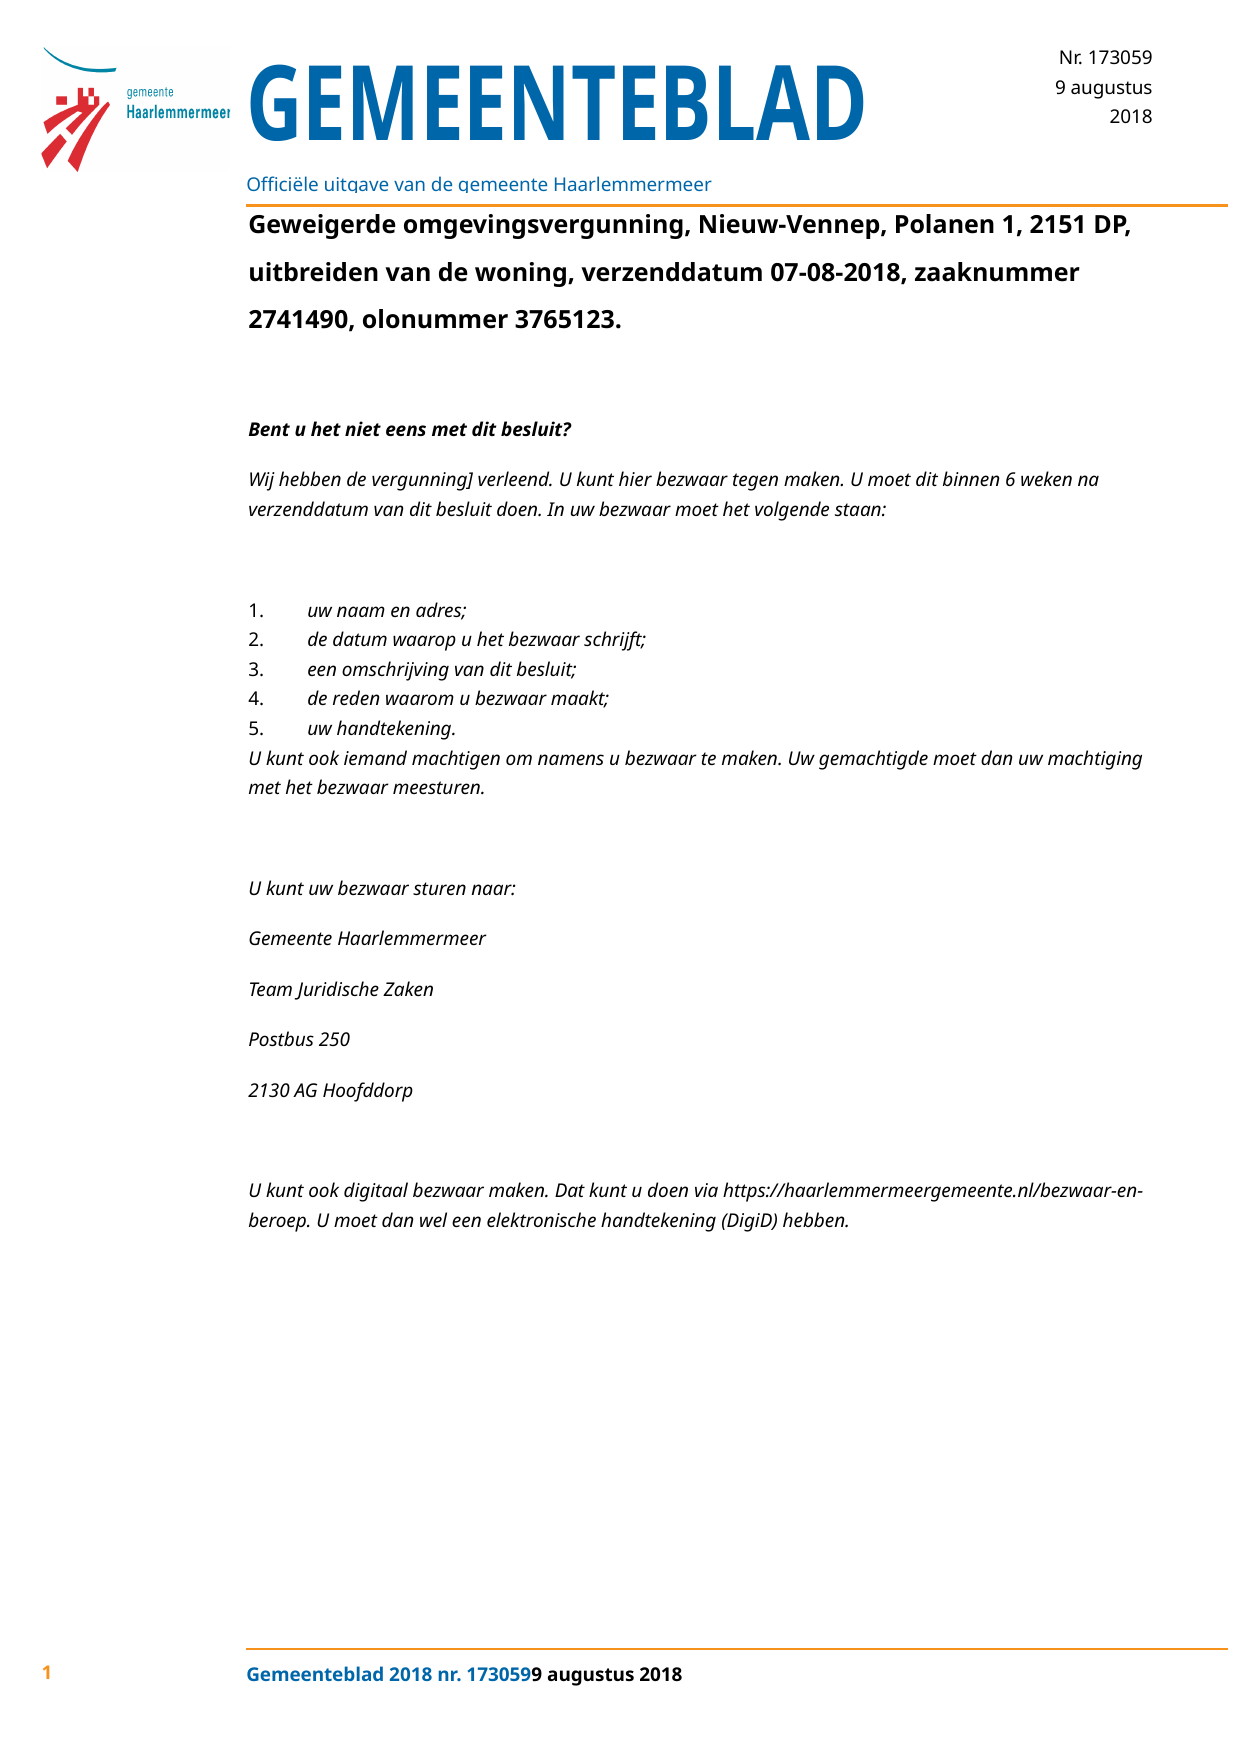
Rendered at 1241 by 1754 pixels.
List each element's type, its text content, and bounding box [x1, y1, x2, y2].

text U kunt uw bezwaar sturen naar: [248, 875, 1152, 901]
text Bent u het niet eens met dit besluit? [248, 416, 1152, 442]
text Team Juridische Zaken [248, 976, 1152, 1002]
list een omschrijving van dit besluit; [248, 656, 1152, 682]
list uw naam en adres; [248, 597, 1152, 622]
text 2130 AG Hoofddorp [248, 1077, 1152, 1102]
text U kunt ook digitaal bezwaar maken. Dat kunt u doen via https://haarlemmermeergemeente.nl/bezwaar-en-beroep. U moet dan wel een elektronische handtekening (DigiD) hebben. [248, 1178, 1152, 1233]
picture [41, 47, 231, 172]
list uw handtekening. [248, 715, 1152, 741]
text Wij hebben de vergunning] verleend. U kunt hier bezwaar tegen maken. U moet dit binnen 6 weken na verzenddatum van dit besluit doen. In uw bezwaar moet het volgende staan: [248, 466, 1152, 522]
text U kunt ook iemand machtigen om namens u bezwaar te maken. Uw gemachtigde moet dan uw machtiging met het bezwaar meesturen. [248, 745, 1152, 800]
text Postbus 250 [248, 1026, 1152, 1052]
text Geweigerde omgevingsvergunning, Nieuw-Vennep, Polanen 1, 2151 DP, uitbreiden van de woning, verzenddatum 07-08-2018, zaaknummer 2741490, olonummer 3765123. [248, 207, 1152, 336]
text Gemeente Haarlemmermeer [248, 926, 1152, 951]
list de datum waarop u het bezwaar schrijft; [248, 626, 1152, 652]
list de reden waarom u bezwaar maakt; [248, 686, 1152, 711]
